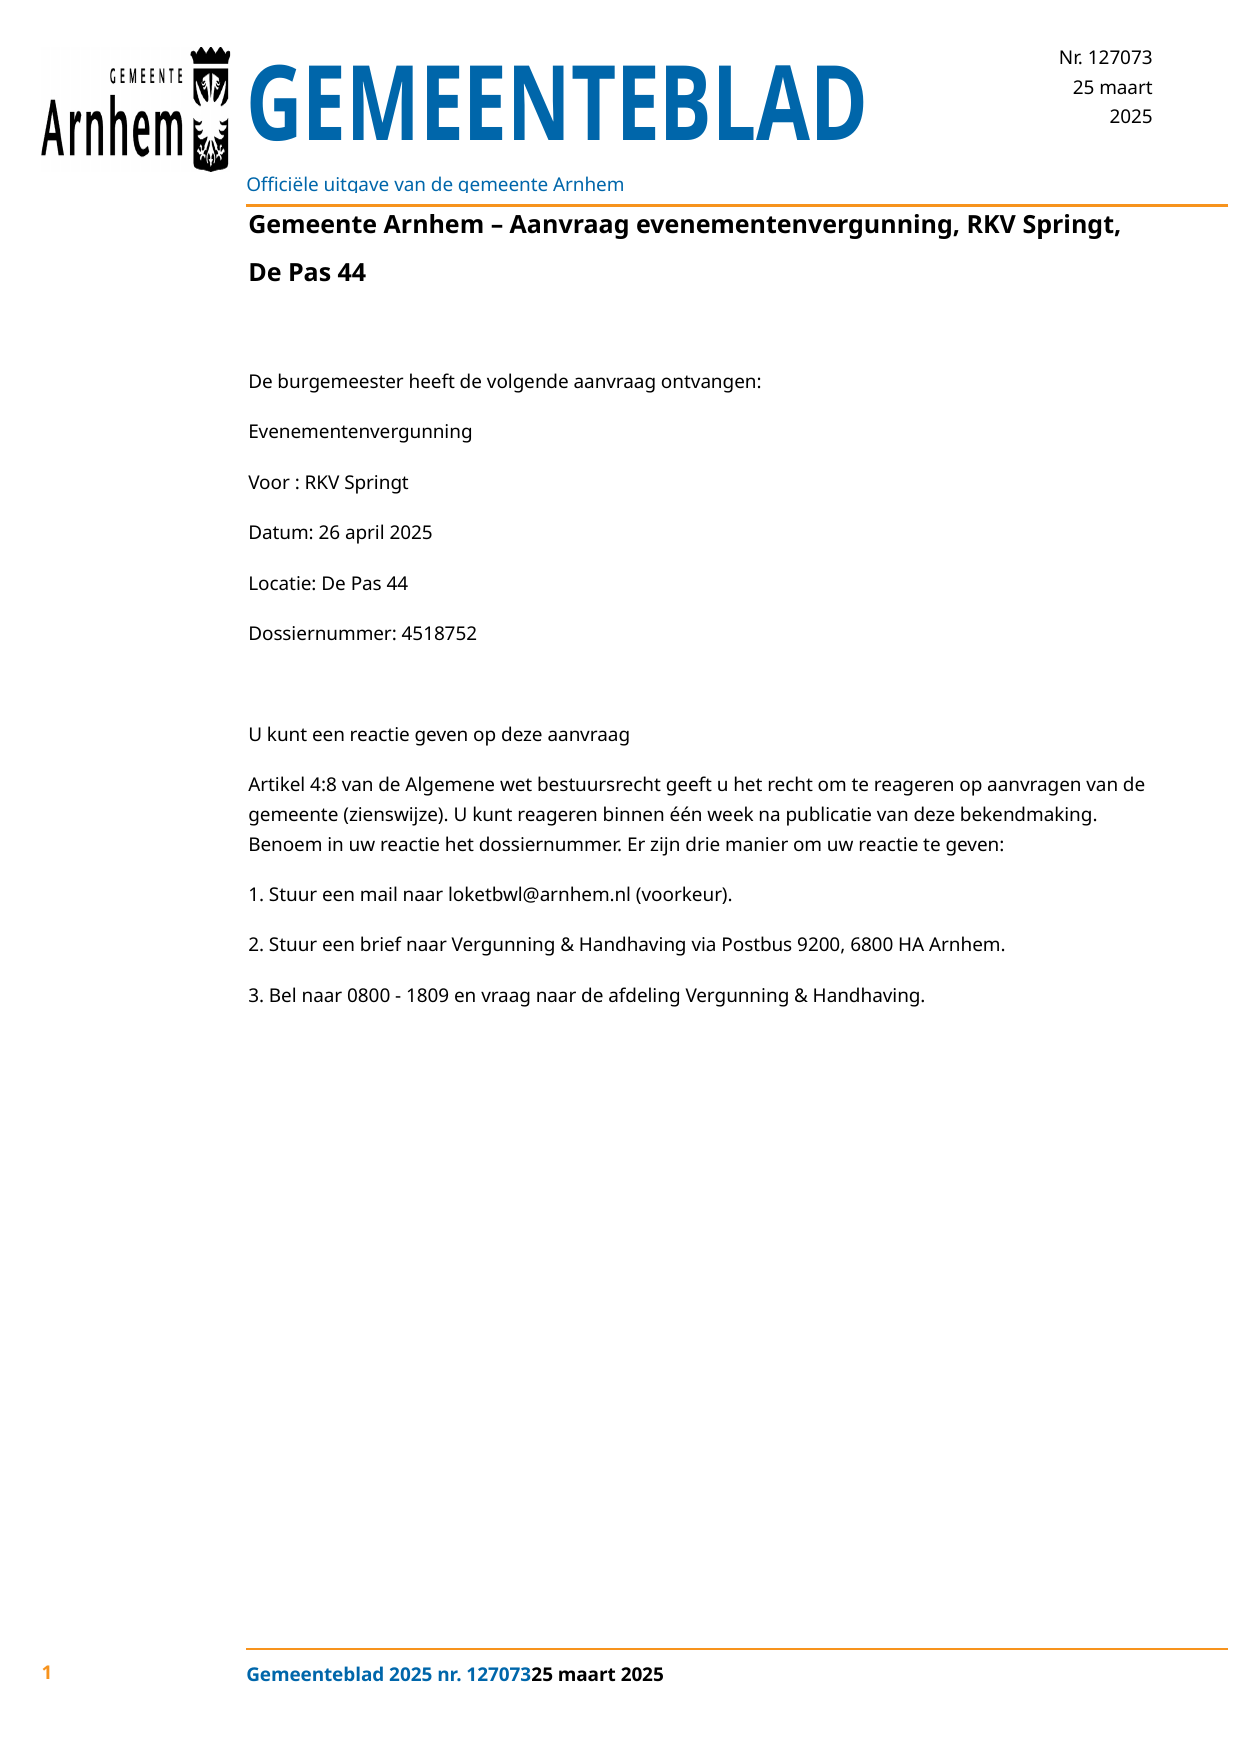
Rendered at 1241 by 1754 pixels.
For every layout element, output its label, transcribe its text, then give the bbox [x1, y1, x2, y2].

text Artikel 4:8 van de Algemene wet bestuursrecht geeft u het recht om te reageren op aanvragen van de gemeente (zienswijze). U kunt reageren binnen één week na publicatie van deze bekendmaking. Benoem in uw reactie het dossiernummer. Er zijn drie manier om uw reactie te geven: [248, 772, 1152, 857]
text De burgemeester heeft de volgende aanvraag ontvangen: [248, 368, 1152, 394]
text Datum: 26 april 2025 [248, 519, 1152, 545]
text U kunt een reactie geven op deze aanvraag [248, 721, 1152, 747]
picture [41, 47, 231, 172]
text Evenementenvergunning [248, 419, 1152, 444]
text Voor : RKV Springt [248, 469, 1152, 495]
text 1. Stuur een mail naar loketbwl@arnhem.nl (voorkeur). [248, 881, 1152, 907]
text Dossiernummer: 4518752 [248, 620, 1152, 646]
text 3. Bel naar 0800 - 1809 en vraag naar de afdeling Vergunning & Handhaving. [248, 982, 1152, 1008]
text Gemeente Arnhem – Aanvraag evenementenvergunning, RKV Springt, De Pas 44 [248, 207, 1152, 288]
text Locatie: De Pas 44 [248, 570, 1152, 596]
text 2. Stuur een brief naar Vergunning & Handhaving via Postbus 9200, 6800 HA Arnhem. [248, 932, 1152, 957]
